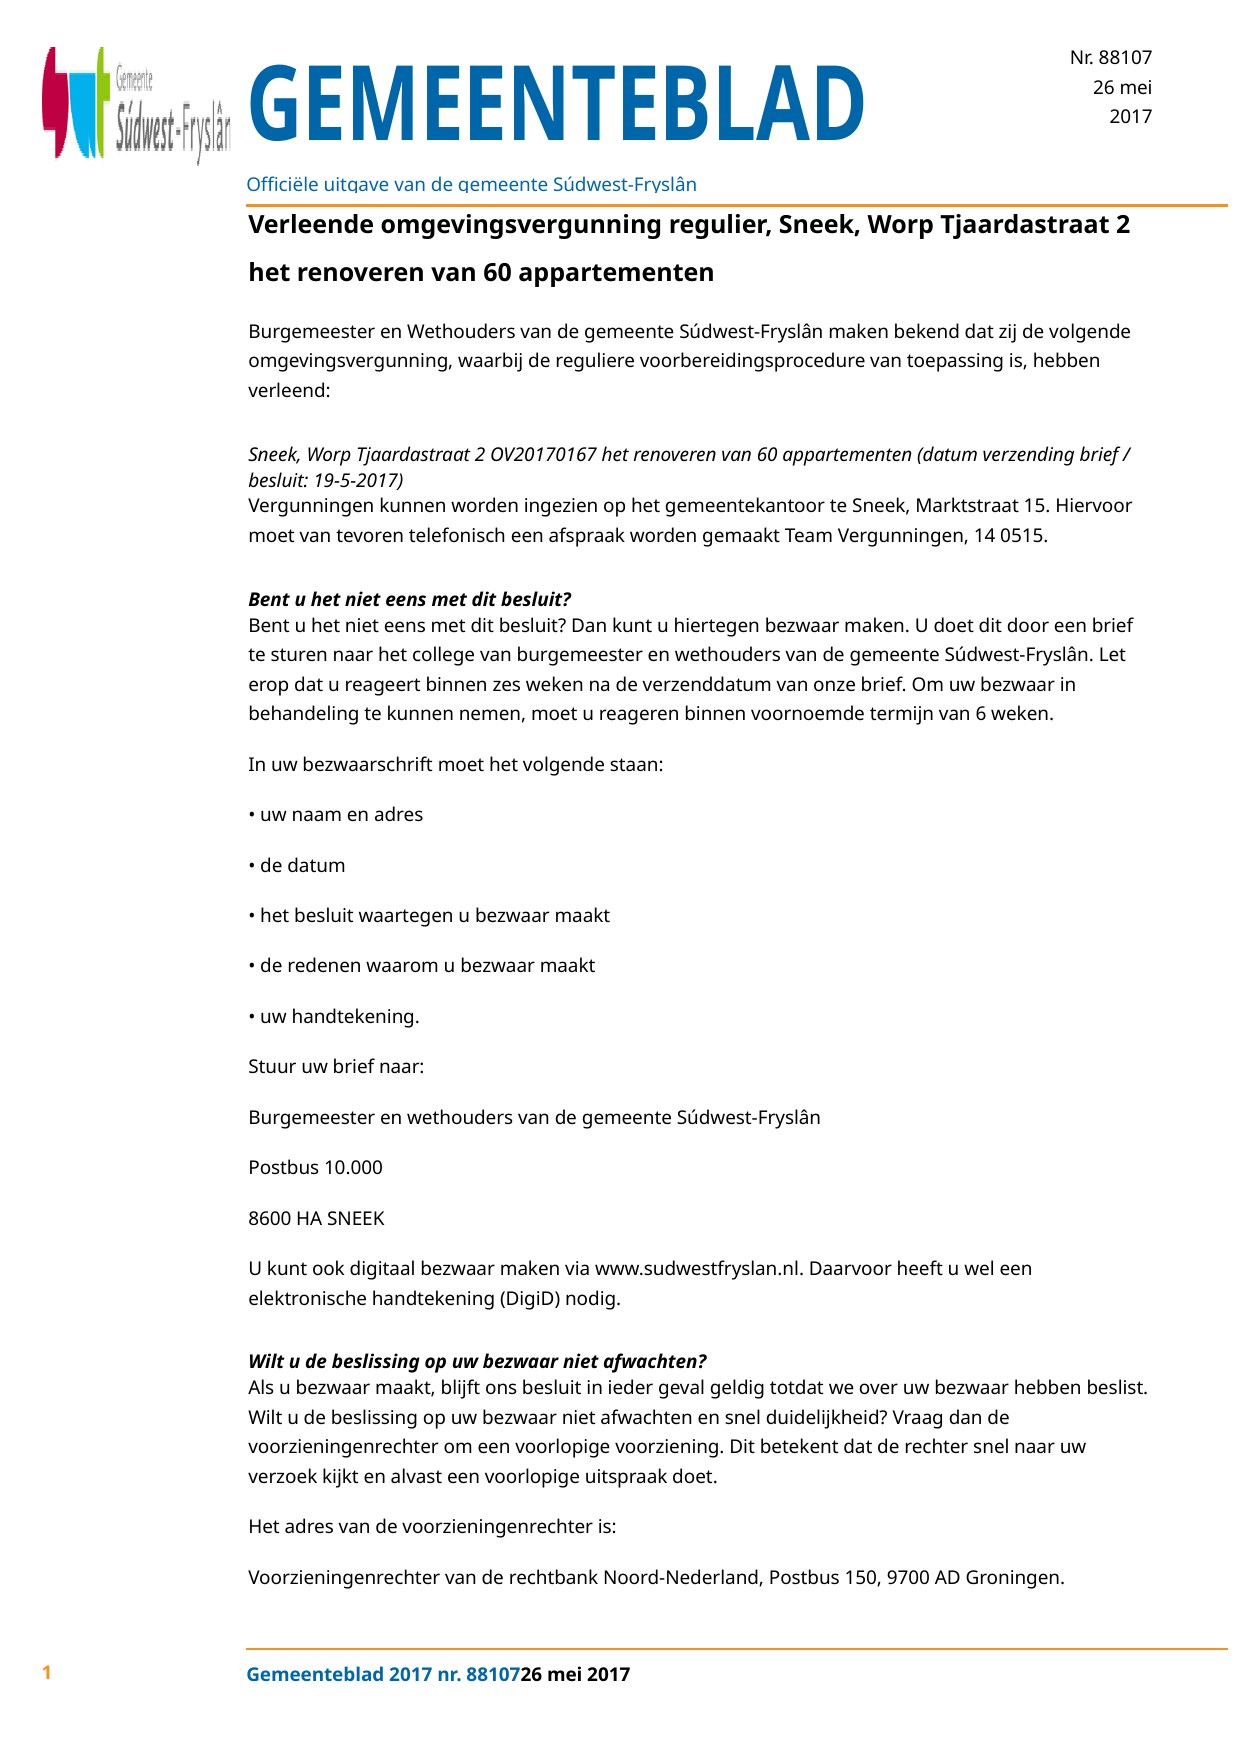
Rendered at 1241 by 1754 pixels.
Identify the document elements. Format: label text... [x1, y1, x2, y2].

text Voorzieningenrechter van de rechtbank Noord-Nederland, Postbus 150, 9700 AD Groningen. [248, 1564, 1152, 1590]
text U kunt ook digitaal bezwaar maken via www.sudwestfryslan.nl. Daarvoor heeft u wel een elektronische handtekening (DigiD) nodig. [248, 1255, 1152, 1310]
picture [41, 47, 231, 172]
text Bent u het niet eens met dit besluit? Dan kunt u hiertegen bezwaar maken. U doet dit door een brief te sturen naar het college van burgemeester en wethouders van de gemeente Súdwest-Fryslân. Let erop dat u reageert binnen zes weken na de verzenddatum van onze brief. Om uw bezwaar in behandeling te kunnen nemen, moet u reageren binnen voornoemde termijn van 6 weken. [248, 612, 1152, 726]
text Stuur uw brief naar: [248, 1053, 1152, 1079]
text Vergunningen kunnen worden ingezien op het gemeentekantoor te Sneek, Marktstraat 15. Hiervoor moet van tevoren telefonisch een afspraak worden gemaakt Team Vergunningen, 14 0515. [248, 492, 1152, 548]
text • uw naam en adres [248, 801, 1152, 827]
text Wilt u de beslissing op uw bezwaar niet afwachten? [248, 1349, 1152, 1374]
text • de datum [248, 852, 1152, 877]
text • de redenen waarom u bezwaar maakt [248, 953, 1152, 978]
text Postbus 10.000 [248, 1154, 1152, 1180]
text Sneek, Worp Tjaardastraat 2 OV20170167 het renoveren van 60 appartementen (datum verzending brief / besluit: 19-5-2017) [248, 441, 1152, 492]
text 8600 HA SNEEK [248, 1205, 1152, 1230]
text Burgemeester en Wethouders van de gemeente Súdwest-Fryslân maken bekend dat zij de volgende omgevingsvergunning, waarbij de reguliere voorbereidingsprocedure van toepassing is, hebben verleend: [248, 318, 1152, 403]
text Het adres van de voorzieningenrechter is: [248, 1513, 1152, 1539]
text Als u bezwaar maakt, blijft ons besluit in ieder geval geldig totdat we over uw bezwaar hebben beslist. Wilt u de beslissing op uw bezwaar niet afwachten en snel duidelijkheid? Vraag dan de voorzieningenrechter om een voorlopige voorziening. Dit betekent dat de rechter snel naar uw verzoek kijkt en alvast een voorlopige uitspraak doet. [248, 1374, 1152, 1489]
text • uw handtekening. [248, 1003, 1152, 1029]
text Burgemeester en wethouders van de gemeente Súdwest-Fryslân [248, 1104, 1152, 1129]
text In uw bezwaarschrift moet het volgende staan: [248, 751, 1152, 777]
text • het besluit waartegen u bezwaar maakt [248, 902, 1152, 928]
text Bent u het niet eens met dit besluit? [248, 586, 1152, 612]
text Verleende omgevingsvergunning regulier, Sneek, Worp Tjaardastraat 2 het renoveren van 60 appartementen [248, 207, 1152, 288]
